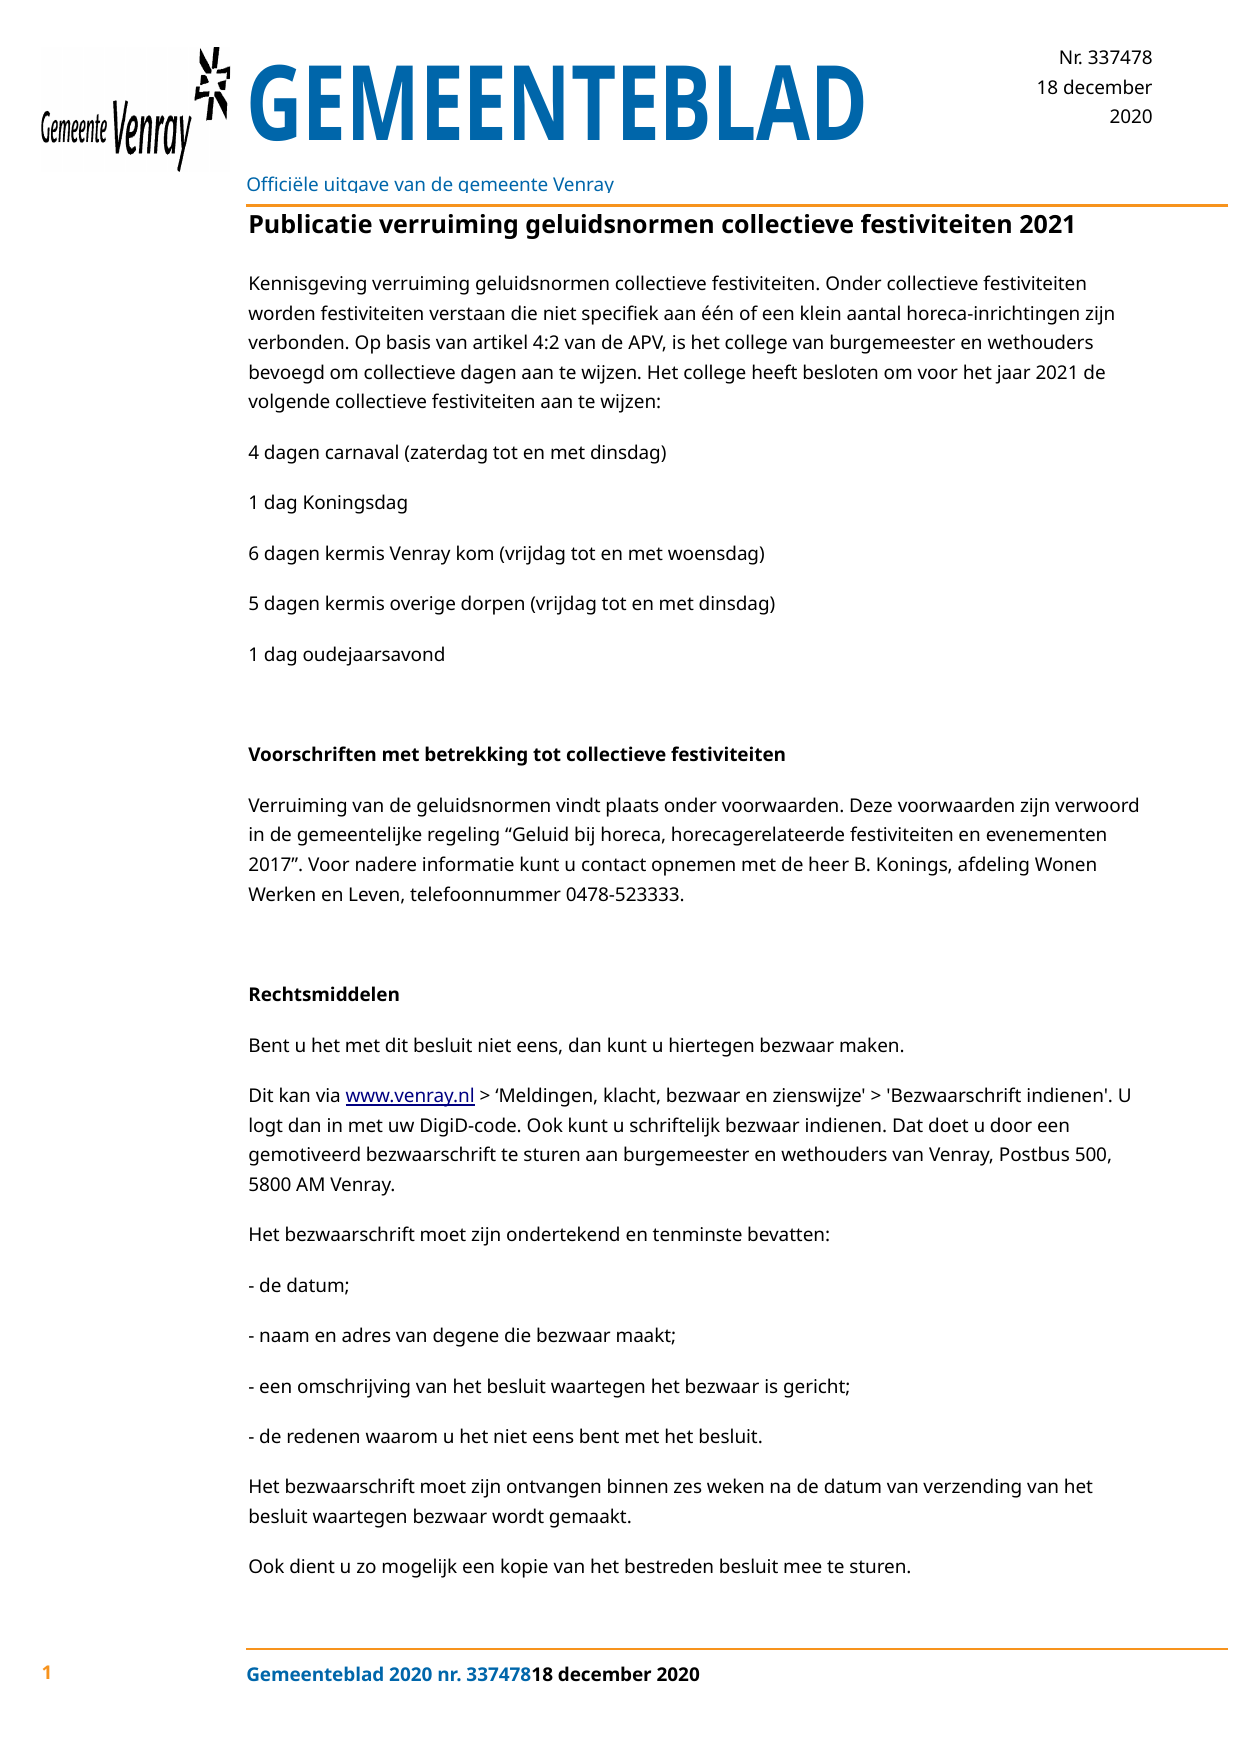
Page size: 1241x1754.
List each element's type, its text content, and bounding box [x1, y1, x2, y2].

text - naam en adres van degene die bezwaar maakt; [248, 1322, 1152, 1348]
text Het bezwaarschrift moet zijn ondertekend en tenminste bevatten: [248, 1222, 1152, 1247]
text Publicatie verruiming geluidsnormen collectieve festiviteiten 2021 [248, 207, 1152, 241]
text Voorschriften met betrekking tot collectieve festiviteiten [248, 742, 1152, 767]
picture [41, 47, 231, 172]
text 1 dag oudejaarsavond [248, 641, 1152, 666]
text Bent u het met dit besluit niet eens, dan kunt u hiertegen bezwaar maken. [248, 1032, 1152, 1058]
text Ook dient u zo mogelijk een kopie van het bestreden besluit mee te sturen. [248, 1554, 1152, 1579]
text Verruiming van de geluidsnormen vindt plaats onder voorwaarden. Deze voorwaarden zijn verwoord in de gemeentelijke regeling “Geluid bij horeca, horecagerelateerde festiviteiten en evenementen 2017”. Voor nadere informatie kunt u contact opnemen met de heer B. Konings, afdeling Wonen Werken en Leven, telefoonnummer 0478-523333. [248, 792, 1152, 906]
text Rechtsmiddelen [248, 982, 1152, 1007]
text Dit kan via www.venray.nl > ‘Meldingen, klacht, bezwaar en zienswijze' > 'Bezwaarschrift indienen'. U logt dan in met uw DigiD-code. Ook kunt u schriftelijk bezwaar indienen. Dat doet u door een gemotiveerd bezwaarschrift te sturen aan burgemeester en wethouders van Venray, Postbus 500, 5800 AM Venray. [248, 1082, 1152, 1197]
text 5 dagen kermis overige dorpen (vrijdag tot en met dinsdag) [248, 590, 1152, 616]
text 4 dagen carnaval (zaterdag tot en met dinsdag) [248, 439, 1152, 465]
text 1 dag Koningsdag [248, 489, 1152, 515]
text - de datum; [248, 1272, 1152, 1298]
text - een omschrijving van het besluit waartegen het bezwaar is gericht; [248, 1373, 1152, 1398]
text Het bezwaarschrift moet zijn ontvangen binnen zes weken na de datum van verzending van het besluit waartegen bezwaar wordt gemaakt. [248, 1474, 1152, 1529]
text 6 dagen kermis Venray kom (vrijdag tot en met woensdag) [248, 540, 1152, 566]
text - de redenen waarom u het niet eens bent met het besluit. [248, 1423, 1152, 1449]
text Kennisgeving verruiming geluidsnormen collectieve festiviteiten. Onder collectieve festiviteiten worden festiviteiten verstaan die niet specifiek aan één of een klein aantal horeca-inrichtingen zijn verbonden. Op basis van artikel 4:2 van de APV, is het college van burgemeester en wethouders bevoegd om collectieve dagen aan te wijzen. Het college heeft besloten om voor het jaar 2021 de volgende collectieve festiviteiten aan te wijzen: [248, 270, 1152, 414]
